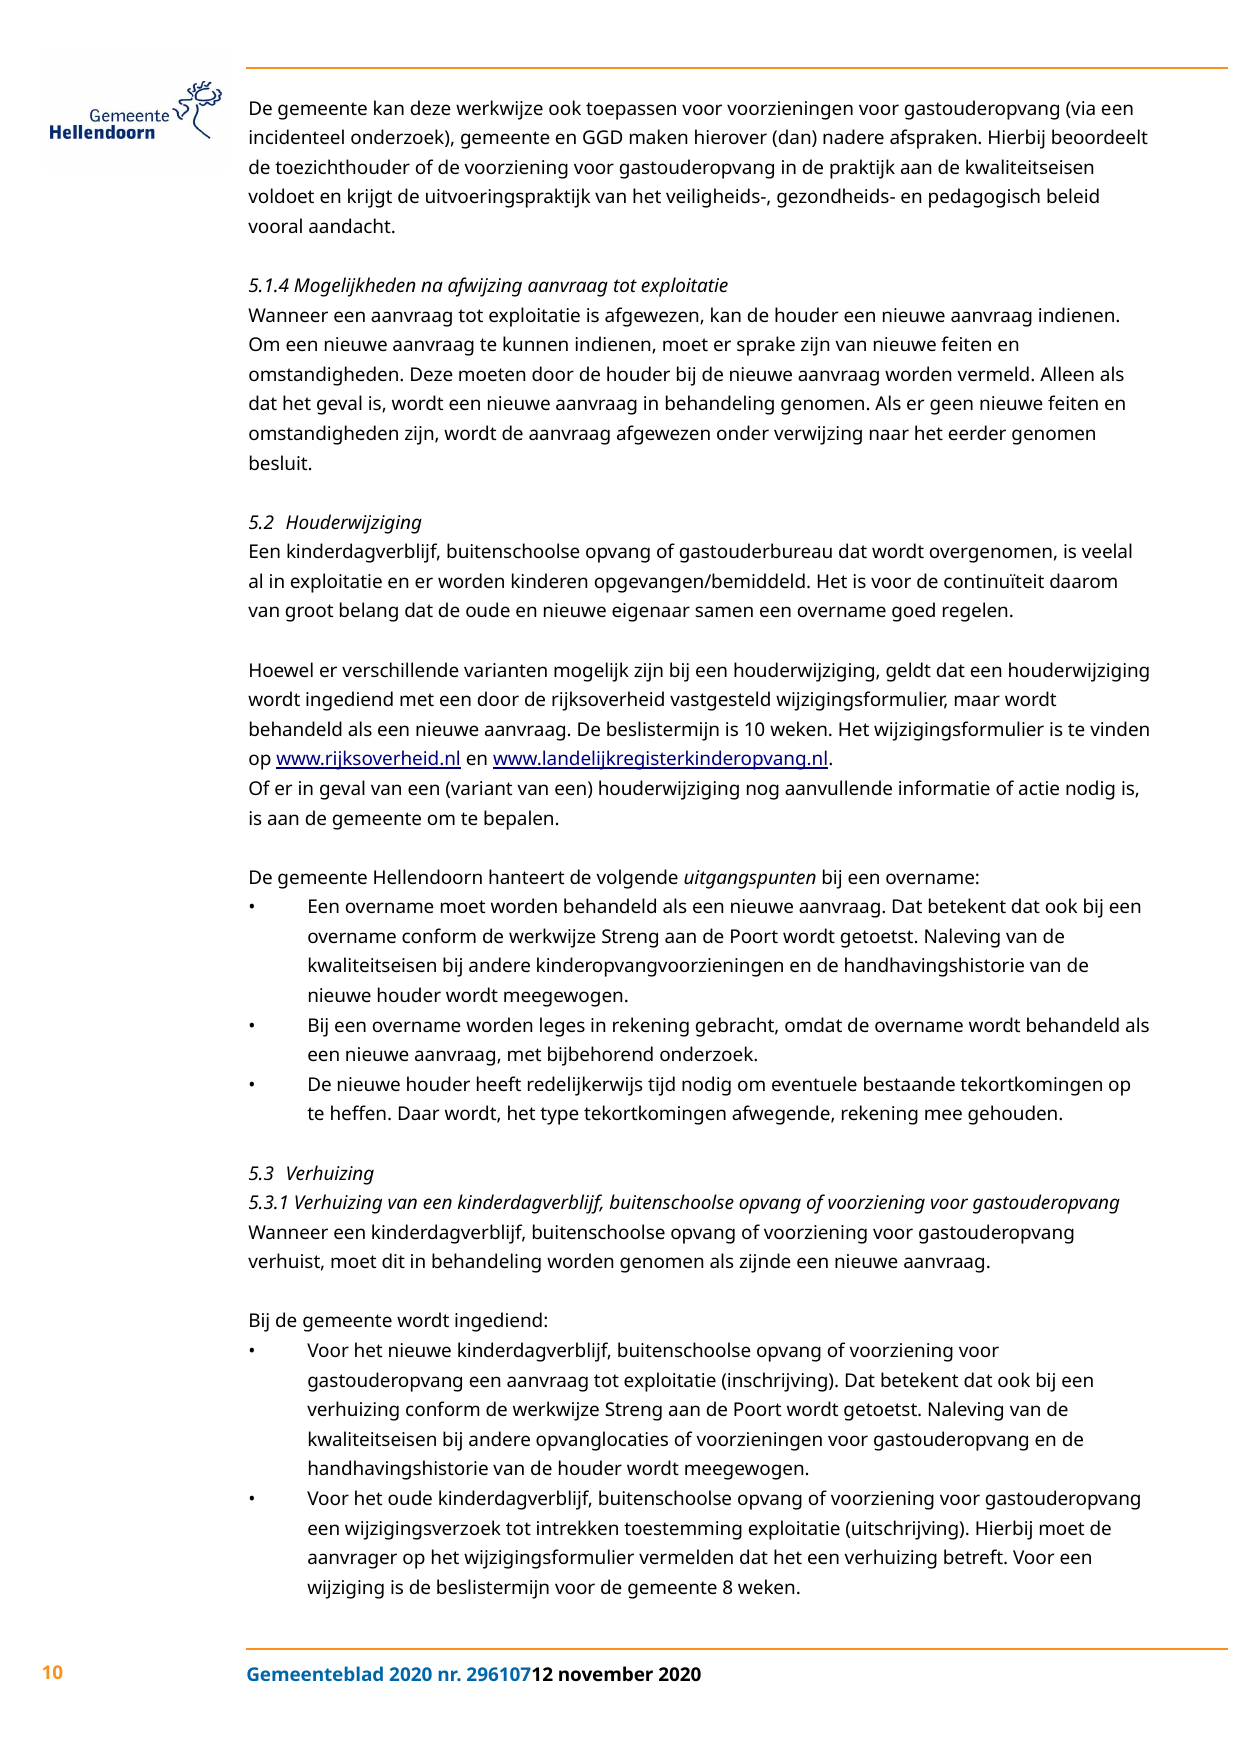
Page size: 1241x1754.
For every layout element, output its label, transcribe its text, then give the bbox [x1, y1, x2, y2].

text Een kinderdagverblijf, buitenschoolse opvang of gastouderbureau dat wordt overgenomen, is veelal al in exploitatie en er worden kinderen opgevangen/bemiddeld. Het is voor de continuïteit daarom van groot belang dat de oude en nieuwe eigenaar samen een overname goed regelen. [248, 538, 1152, 623]
list Voor het oude kinderdagverblijf, buitenschoolse opvang of voorziening voor gastouderopvang een wijzigingsverzoek tot intrekken toestemming exploitatie (uitschrijving). Hierbij moet de aanvrager op het wijzigingsformulier vermelden dat het een verhuizing betreft. Voor een wijziging is de beslistermijn voor de gemeente 8 weken. [248, 1485, 1152, 1600]
list Bij een overname worden leges in rekening gebracht, omdat de overname wordt behandeld als een nieuwe aanvraag, met bijbehorend onderzoek. [248, 1012, 1152, 1067]
text 5.3.1 Verhuizing van een kinderdagverblijf, buitenschoolse opvang of voorziening voor gastouderopvang [248, 1189, 1152, 1215]
list De nieuwe houder heeft redelijkerwijs tijd nodig om eventuele bestaande tekortkomingen op te heffen. Daar wordt, het type tekortkomingen afwegende, rekening mee gehouden. [248, 1071, 1152, 1126]
text Wanneer een kinderdagverblijf, buitenschoolse opvang of voorziening voor gastouderopvang verhuist, moet dit in behandeling worden genomen als zijnde een nieuwe aanvraag. [248, 1219, 1152, 1274]
text 5.3 Verhuizing [248, 1160, 1152, 1186]
text Hoewel er verschillende varianten mogelijk zijn bij een houderwijziging, geldt dat een houderwijziging wordt ingediend met een door de rijksoverheid vastgesteld wijzigingsformulier, maar wordt behandeld als een nieuwe aanvraag. De beslistermijn is 10 weken. Het wijzigingsformulier is te vinden op www.rijksoverheid.nl en www.landelijkregisterkinderopvang.nl. [248, 657, 1152, 771]
text Of er in geval van een (variant van een) houderwijziging nog aanvullende informatie of actie nodig is, is aan de gemeente om te bepalen. [248, 775, 1152, 831]
text De gemeente kan deze werkwijze ook toepassen voor voorzieningen voor gastouderopvang (via een incidenteel onderzoek), gemeente en GGD maken hierover (dan) nadere afspraken. Hierbij beoordeelt de toezichthouder of de voorziening voor gastouderopvang in de praktijk aan de kwaliteitseisen voldoet en krijgt de uitvoeringspraktijk van het veiligheids-, gezondheids- en pedagogisch beleid vooral aandacht. [248, 95, 1152, 239]
text 5.2 Houderwijziging [248, 509, 1152, 535]
text 5.1.4 Mogelijkheden na afwijzing aanvraag tot exploitatie [248, 272, 1152, 298]
picture [41, 47, 231, 172]
list Een overname moet worden behandeld als een nieuwe aanvraag. Dat betekent dat ook bij een overname conform de werkwijze Streng aan de Poort wordt getoetst. Naleving van de kwaliteitseisen bij andere kinderopvangvoorzieningen en de handhavingshistorie van de nieuwe houder wordt meegewogen. [248, 893, 1152, 1008]
text De gemeente Hellendoorn hanteert de volgende uitgangspunten bij een overname: [248, 864, 1152, 890]
text Wanneer een aanvraag tot exploitatie is afgewezen, kan de houder een nieuwe aanvraag indienen. Om een nieuwe aanvraag te kunnen indienen, moet er sprake zijn van nieuwe feiten en omstandigheden. Deze moeten door de houder bij de nieuwe aanvraag worden vermeld. Alleen als dat het geval is, wordt een nieuwe aanvraag in behandeling genomen. Als er geen nieuwe feiten en omstandigheden zijn, wordt de aanvraag afgewezen onder verwijzing naar het eerder genomen besluit. [248, 302, 1152, 476]
list Voor het nieuwe kinderdagverblijf, buitenschoolse opvang of voorziening voor gastouderopvang een aanvraag tot exploitatie (inschrijving). Dat betekent dat ook bij een verhuizing conform de werkwijze Streng aan de Poort wordt getoetst. Naleving van de kwaliteitseisen bij andere opvanglocaties of voorzieningen voor gastouderopvang en de handhavingshistorie van de houder wordt meegewogen. [248, 1337, 1152, 1481]
text Bij de gemeente wordt ingediend: [248, 1308, 1152, 1333]
